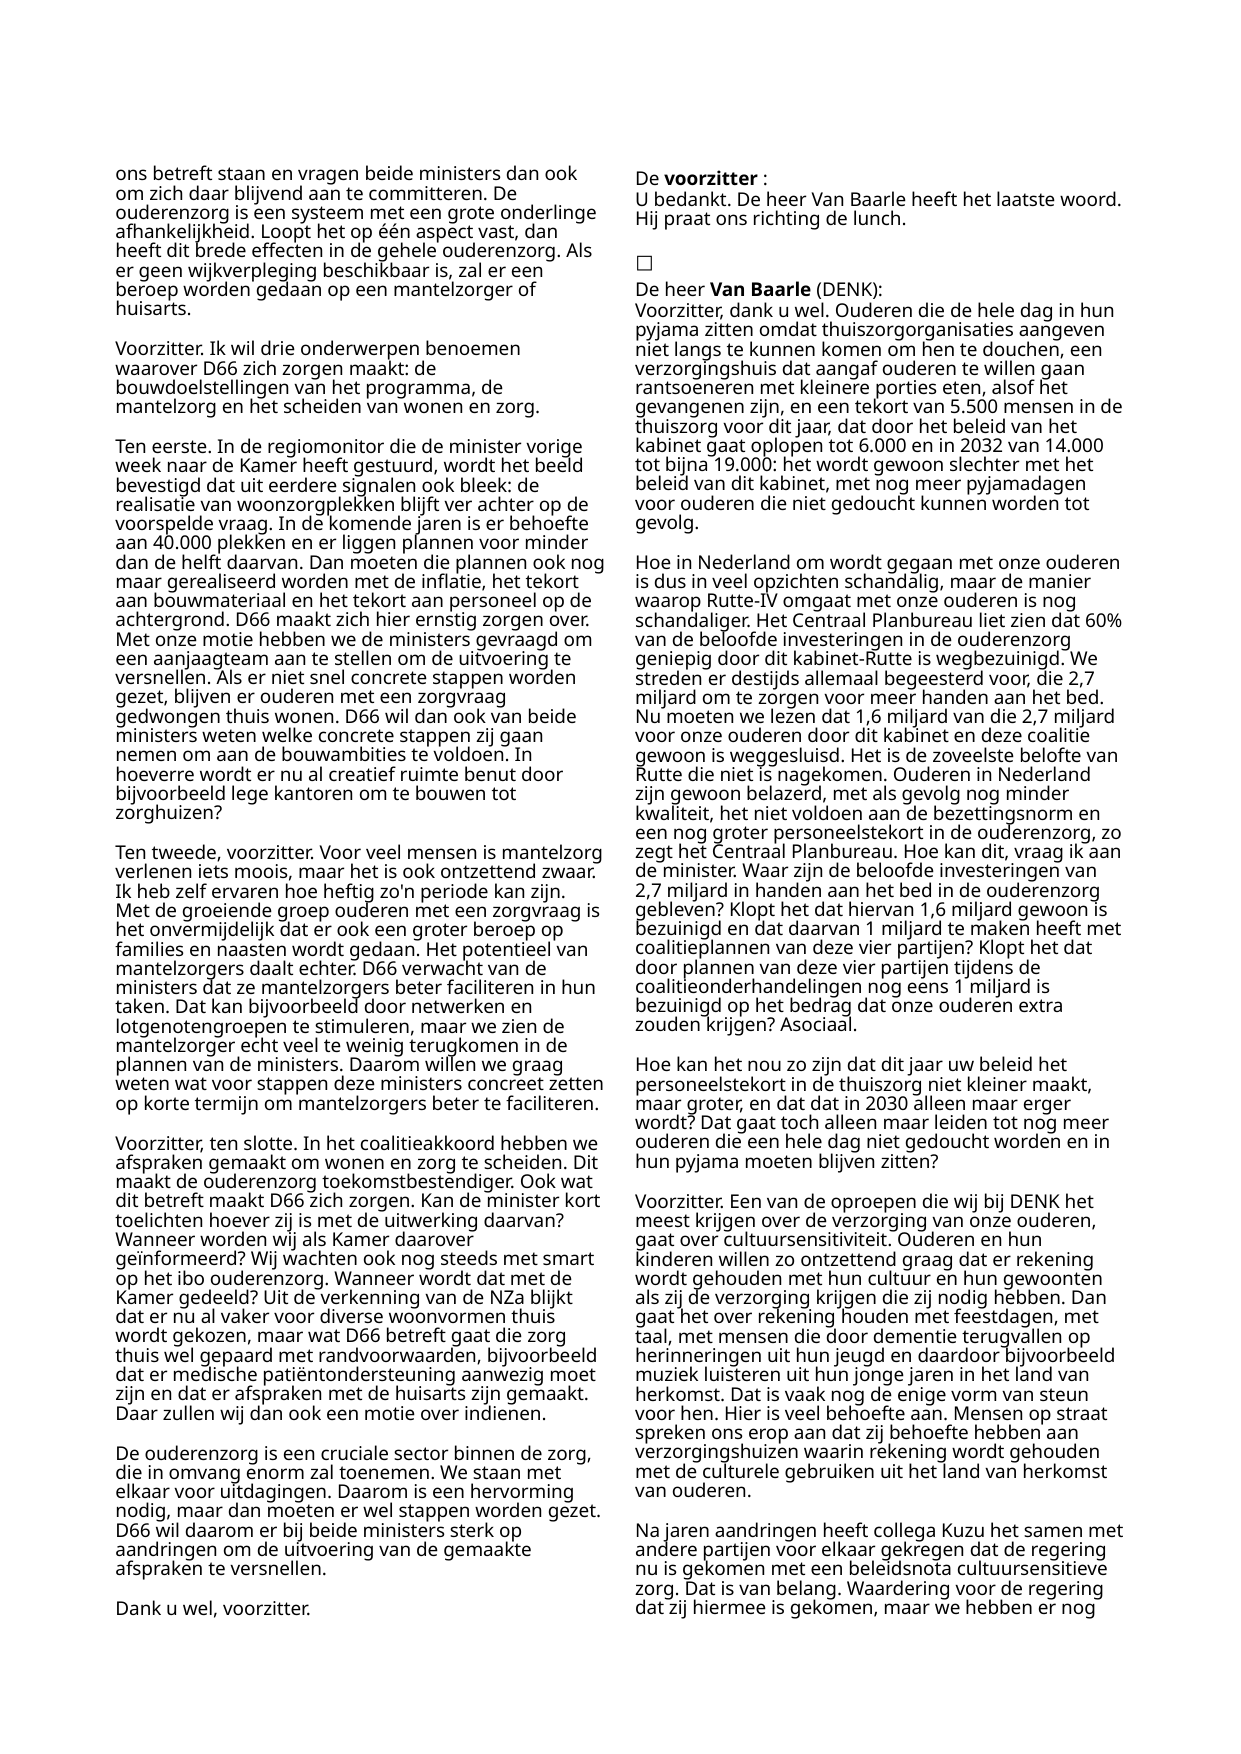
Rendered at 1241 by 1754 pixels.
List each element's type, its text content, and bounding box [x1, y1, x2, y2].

text De heer Van Baarle (DENK): [635, 276, 1125, 302]
text Voorzitter. Een van de oproepen die wij bij DENK het meest krijgen over de verzorging van onze ouderen, gaat over cultuursensitiviteit. Ouderen en hun kinderen willen zo ontzettend graag dat er rekening wordt gehouden met hun cultuur en hun gewoonten als zij de verzorging krijgen die zij nodig hebben. Dan gaat het over rekening houden met feestdagen, met taal, met mensen die door dementie terugvallen op herinneringen uit hun jeugd en daardoor bijvoorbeeld muziek luisteren uit hun jonge jaren in het land van herkomst. Dat is vaak nog de enige vorm van steun voor hen. Hier is veel behoefte aan. Mensen op straat spreken ons erop aan dat zij behoefte hebben aan verzorgingshuizen waarin rekening wordt gehouden met de culturele gebruiken uit het land van herkomst van ouderen. [635, 1193, 1125, 1501]
text Ten tweede, voorzitter. Voor veel mensen is mantelzorg verlenen iets moois, maar het is ook ontzettend zwaar. Ik heb zelf ervaren hoe heftig zo'n periode kan zijn. Met de groeiende groep ouderen met een zorgvraag is het onvermijdelijk dat er ook een groter beroep op families en naasten wordt gedaan. Het potentieel van mantelzorgers daalt echter. D66 verwacht van de ministers dat ze mantelzorgers beter faciliteren in hun taken. Dat kan bijvoorbeeld door netwerken en lotgenotengroepen te stimuleren, maar we zien de mantelzorger echt veel te weinig terugkomen in de plannen van de ministers. Daarom willen we graag weten wat voor stappen deze ministers concreet zetten op korte termijn om mantelzorgers beter te faciliteren. [115, 844, 605, 1114]
text Dank u wel, voorzitter. [115, 1600, 605, 1619]
text Na jaren aandringen heeft collega Kuzu het samen met andere partijen voor elkaar gekregen dat de regering nu is gekomen met een beleidsnota cultuursensitieve zorg. Dat is van belang. Waardering voor de regering dat zij hiermee is gekomen, maar we hebben er nog [635, 1522, 1125, 1618]
text U bedankt. De heer Van Baarle heeft het laatste woord. Hij praat ons richting de lunch. [635, 191, 1125, 230]
text ⬜ [635, 251, 1125, 276]
text Hoe in Nederland om wordt gegaan met onze ouderen is dus in veel opzichten schandalig, maar de manier waarop Rutte-IV omgaat met onze ouderen is nog schandaliger. Het Centraal Planbureau liet zien dat 60% van de beloofde investeringen in de ouderenzorg geniepig door dit kabinet-Rutte is wegbezuinigd. We streden er destijds allemaal begeesterd voor, die 2,7 miljard om te zorgen voor meer handen aan het bed. Nu moeten we lezen dat 1,6 miljard van die 2,7 miljard voor onze ouderen door dit kabinet en deze coalitie gewoon is weggesluisd. Het is de zoveelste belofte van Rutte die niet is nagekomen. Ouderen in Nederland zijn gewoon belazerd, met als gevolg nog minder kwaliteit, het niet voldoen aan de bezettingsnorm en een nog groter personeelstekort in de ouderenzorg, zo zegt het Centraal Planbureau. Hoe kan dit, vraag ik aan de minister. Waar zijn de beloofde investeringen van 2,7 miljard in handen aan het bed in de ouderenzorg gebleven? Klopt het dat hiervan 1,6 miljard gewoon is bezuinigd en dat daarvan 1 miljard te maken heeft met coalitieplannen van deze vier partijen? Klopt het dat door plannen van deze vier partijen tijdens de coalitieonderhandelingen nog eens 1 miljard is bezuinigd op het bedrag dat onze ouderen extra zouden krijgen? Asociaal. [635, 554, 1125, 1036]
text De voorzitter : [635, 165, 1125, 191]
text Voorzitter. Ik wil drie onderwerpen benoemen waarover D66 zich zorgen maakt: de bouwdoelstellingen van het programma, de mantelzorg en het scheiden van wonen en zorg. [115, 340, 605, 417]
text Ten eerste. In de regiomonitor die de minister vorige week naar de Kamer heeft gestuurd, wordt het beeld bevestigd dat uit eerdere signalen ook bleek: de realisatie van woonzorgplekken blijft ver achter op de voorspelde vraag. In de komende jaren is er behoefte aan 40.000 plekken en er liggen plannen voor minder dan de helft daarvan. Dan moeten die plannen ook nog maar gerealiseerd worden met de inflatie, het tekort aan bouwmateriaal en het tekort aan personeel op de achtergrond. D66 maakt zich hier ernstig zorgen over. Met onze motie hebben we de ministers gevraagd om een aanjaagteam aan te stellen om de uitvoering te versnellen. Als er niet snel concrete stappen worden gezet, blijven er ouderen met een zorgvraag gedwongen thuis wonen. D66 wil dan ook van beide ministers weten welke concrete stappen zij gaan nemen om aan de bouwambities te voldoen. In hoeverre wordt er nu al creatief ruimte benut door bijvoorbeeld lege kantoren om te bouwen tot zorghuizen? [115, 438, 605, 823]
text Hoe kan het nou zo zijn dat dit jaar uw beleid het personeelstekort in de thuiszorg niet kleiner maakt, maar groter, en dat dat in 2030 alleen maar erger wordt? Dat gaat toch alleen maar leiden tot nog meer ouderen die een hele dag niet gedoucht worden en in hun pyjama moeten blijven zitten? [635, 1056, 1125, 1172]
text Voorzitter, ten slotte. In het coalitieakkoord hebben we afspraken gemaakt om wonen en zorg te scheiden. Dit maakt de ouderenzorg toekomstbestendiger. Ook wat dit betreft maakt D66 zich zorgen. Kan de minister kort toelichten hoever zij is met de uitwerking daarvan? Wanneer worden wij als Kamer daarover geïnformeerd? Wij wachten ook nog steeds met smart op het ibo ouderenzorg. Wanneer wordt dat met de Kamer gedeeld? Uit de verkenning van de NZa blijkt dat er nu al vaker voor diverse woonvormen thuis wordt gekozen, maar wat D66 betreft gaat die zorg thuis wel gepaard met randvoorwaarden, bijvoorbeeld dat er medische patiëntondersteuning aanwezig moet zijn en dat er afspraken met de huisarts zijn gemaakt. Daar zullen wij dan ook een motie over indienen. [115, 1135, 605, 1424]
text Voorzitter, dank u wel. Ouderen die de hele dag in hun pyjama zitten omdat thuiszorgorganisaties aangeven niet langs te kunnen komen om hen te douchen, een verzorgingshuis dat aangaf ouderen te willen gaan rantsoeneren met kleinere porties eten, alsof het gevangenen zijn, en een tekort van 5.500 mensen in de thuiszorg voor dit jaar, dat door het beleid van het kabinet gaat oplopen tot 6.000 en in 2032 van 14.000 tot bijna 19.000: het wordt gewoon slechter met het beleid van dit kabinet, met nog meer pyjamadagen voor ouderen die niet gedoucht kunnen worden tot gevolg. [635, 302, 1125, 533]
text De ouderenzorg is een cruciale sector binnen de zorg, die in omvang enorm zal toenemen. We staan met elkaar voor uitdagingen. Daarom is een hervorming nodig, maar dan moeten er wel stappen worden gezet. D66 wil daarom er bij beide ministers sterk op aandringen om de uitvoering van de gemaakte afspraken te versnellen. [115, 1444, 605, 1579]
text ons betreft staan en vragen beide ministers dan ook om zich daar blijvend aan te committeren. De ouderenzorg is een systeem met een grote onderlinge afhankelijkheid. Loopt het op één aspect vast, dan heeft dit brede effecten in de gehele ouderenzorg. Als er geen wijkverpleging beschikbaar is, zal er een beroep worden gedaan op een mantelzorger of huisarts. [115, 165, 605, 319]
